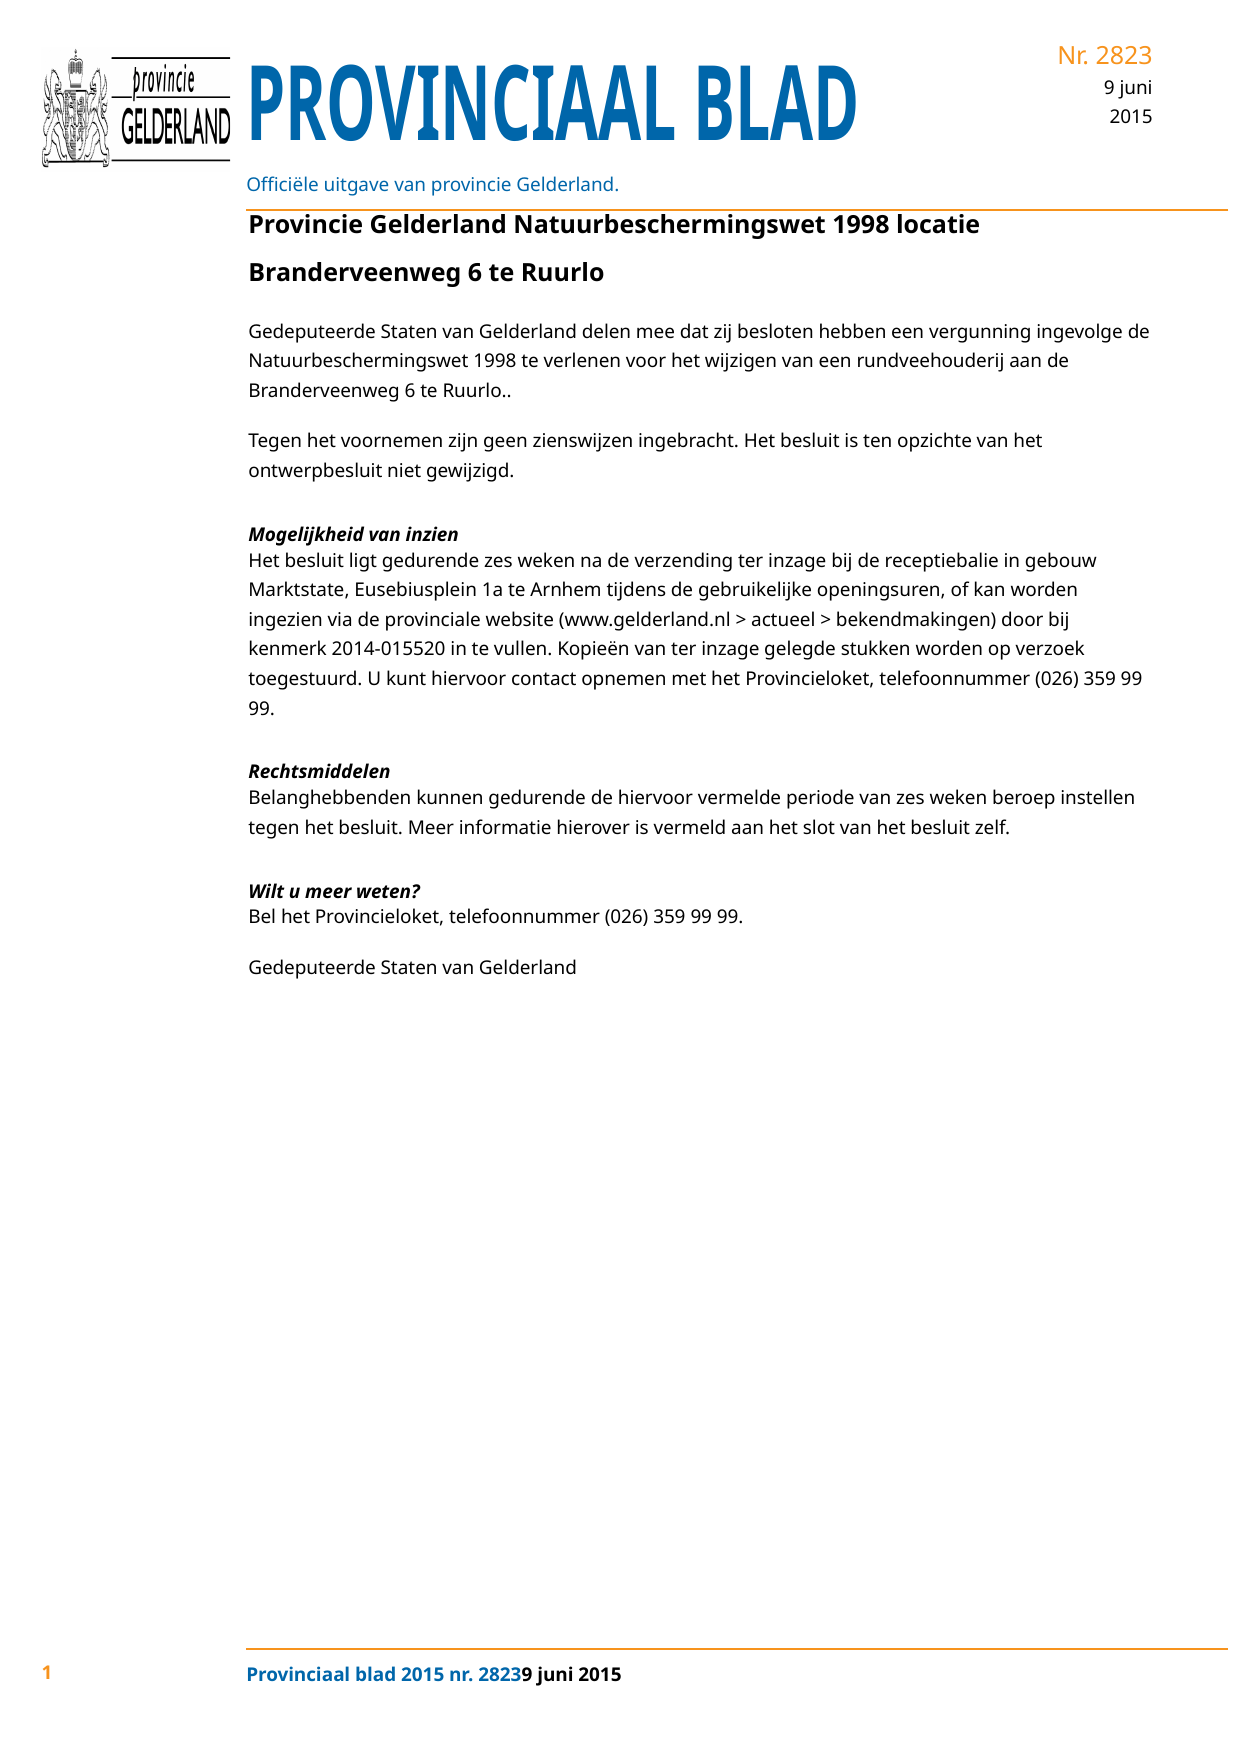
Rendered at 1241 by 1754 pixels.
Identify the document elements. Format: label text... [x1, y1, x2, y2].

text Gedeputeerde Staten van Gelderland delen mee dat zij besloten hebben een vergunning ingevolge de Natuurbeschermingswet 1998 te verlenen voor het wijzigen van een rundveehouderij aan de Branderveenweg 6 te Ruurlo.. [248, 318, 1152, 403]
text Tegen het voornemen zijn geen zienswijzen ingebracht. Het besluit is ten opzichte van het ontwerpbesluit niet gewijzigd. [248, 427, 1152, 483]
text Het besluit ligt gedurende zes weken na de verzending ter inzage bij de receptiebalie in gebouw Marktstate, Eusebiusplein 1a te Arnhem tijdens de gebruikelijke openingsuren, of kan worden ingezien via de provinciale website (www.gelderland.nl > actueel > bekendmakingen) door bij kenmerk 2014-015520 in te vullen. Kopieën van ter inzage gelegde stukken worden op verzoek toegestuurd. U kunt hiervoor contact opnemen met het Provincieloket, telefoonnummer (026) 359 99 99. [248, 547, 1152, 720]
text Bel het Provincieloket, telefoonnummer (026) 359 99 99. [248, 904, 1152, 929]
text Gedeputeerde Staten van Gelderland [248, 954, 1152, 980]
picture [41, 47, 231, 172]
text Provincie Gelderland Natuurbeschermingswet 1998 locatie Branderveenweg 6 te Ruurlo [248, 211, 1152, 288]
text Belanghebbenden kunnen gedurende de hiervoor vermelde periode van zes weken beroep instellen tegen het besluit. Meer informatie hierover is vermeld aan het slot van het besluit zelf. [248, 784, 1152, 840]
text Rechtsmiddelen [248, 759, 1152, 784]
text Mogelijkheid van inzien [248, 521, 1152, 547]
text Wilt u meer weten? [248, 878, 1152, 904]
